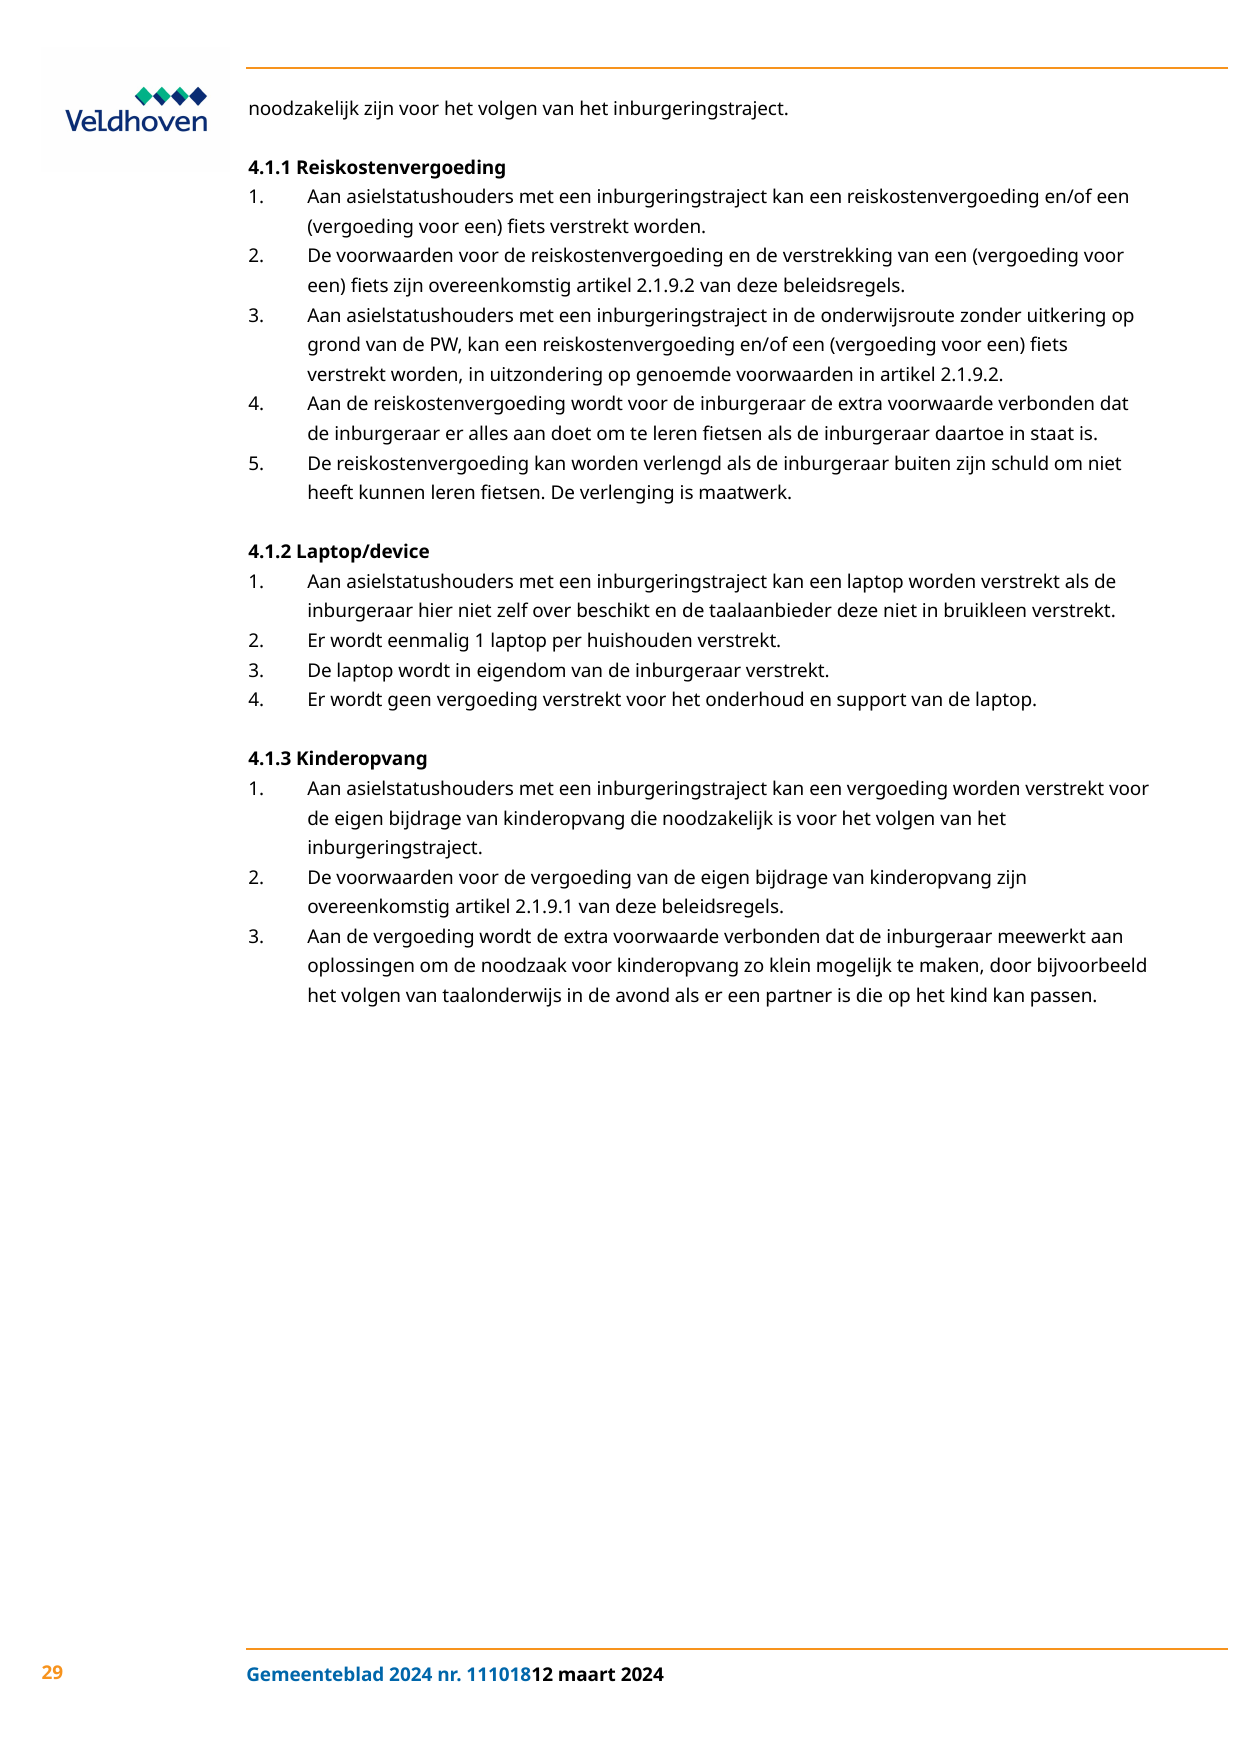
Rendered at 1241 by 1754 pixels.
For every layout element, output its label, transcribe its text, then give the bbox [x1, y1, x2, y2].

text noodzakelijk zijn voor het volgen van het inburgeringstraject. [248, 95, 1152, 121]
text 4.1.3 Kinderopvang [248, 746, 1152, 771]
list Aan asielstatushouders met een inburgeringstraject kan een laptop worden verstrekt als de inburgeraar hier niet zelf over beschikt en de taalaanbieder deze niet in bruikleen verstrekt. [248, 568, 1152, 623]
text 4.1.1 Reiskostenvergoeding [248, 154, 1152, 180]
list Er wordt geen vergoeding verstrekt voor het onderhoud en support van de laptop. [248, 686, 1152, 712]
list Aan de reiskostenvergoeding wordt voor de inburgeraar de extra voorwaarde verbonden dat de inburgeraar er alles aan doet om te leren fietsen als de inburgeraar daartoe in staat is. [248, 391, 1152, 446]
list Er wordt eenmalig 1 laptop per huishouden verstrekt. [248, 627, 1152, 653]
list De voorwaarden voor de vergoeding van de eigen bijdrage van kinderopvang zijn overeenkomstig artikel 2.1.9.1 van deze beleidsregels. [248, 864, 1152, 919]
list De reiskostenvergoeding kan worden verlengd als de inburgeraar buiten zijn schuld om niet heeft kunnen leren fietsen. De verlenging is maatwerk. [248, 450, 1152, 505]
list Aan asielstatushouders met een inburgeringstraject in de onderwijsroute zonder uitkering op grond van de PW, kan een reiskostenvergoeding en/of een (vergoeding voor een) fiets verstrekt worden, in uitzondering op genoemde voorwaarden in artikel 2.1.9.2. [248, 302, 1152, 387]
text 4.1.2 Laptop/device [248, 538, 1152, 564]
list De laptop wordt in eigendom van de inburgeraar verstrekt. [248, 657, 1152, 683]
list De voorwaarden voor de reiskostenvergoeding en de verstrekking van een (vergoeding voor een) fiets zijn overeenkomstig artikel 2.1.9.2 van deze beleidsregels. [248, 243, 1152, 298]
list Aan asielstatushouders met een inburgeringstraject kan een vergoeding worden verstrekt voor de eigen bijdrage van kinderopvang die noodzakelijk is voor het volgen van het inburgeringstraject. [248, 775, 1152, 860]
list Aan de vergoeding wordt de extra voorwaarde verbonden dat de inburgeraar meewerkt aan oplossingen om de noodzaak voor kinderopvang zo klein mogelijk te maken, door bijvoorbeeld het volgen van taalonderwijs in de avond als er een partner is die op het kind kan passen. [248, 923, 1152, 1008]
list Aan asielstatushouders met een inburgeringstraject kan een reiskostenvergoeding en/of een (vergoeding voor een) fiets verstrekt worden. [248, 183, 1152, 239]
picture [41, 47, 231, 172]
